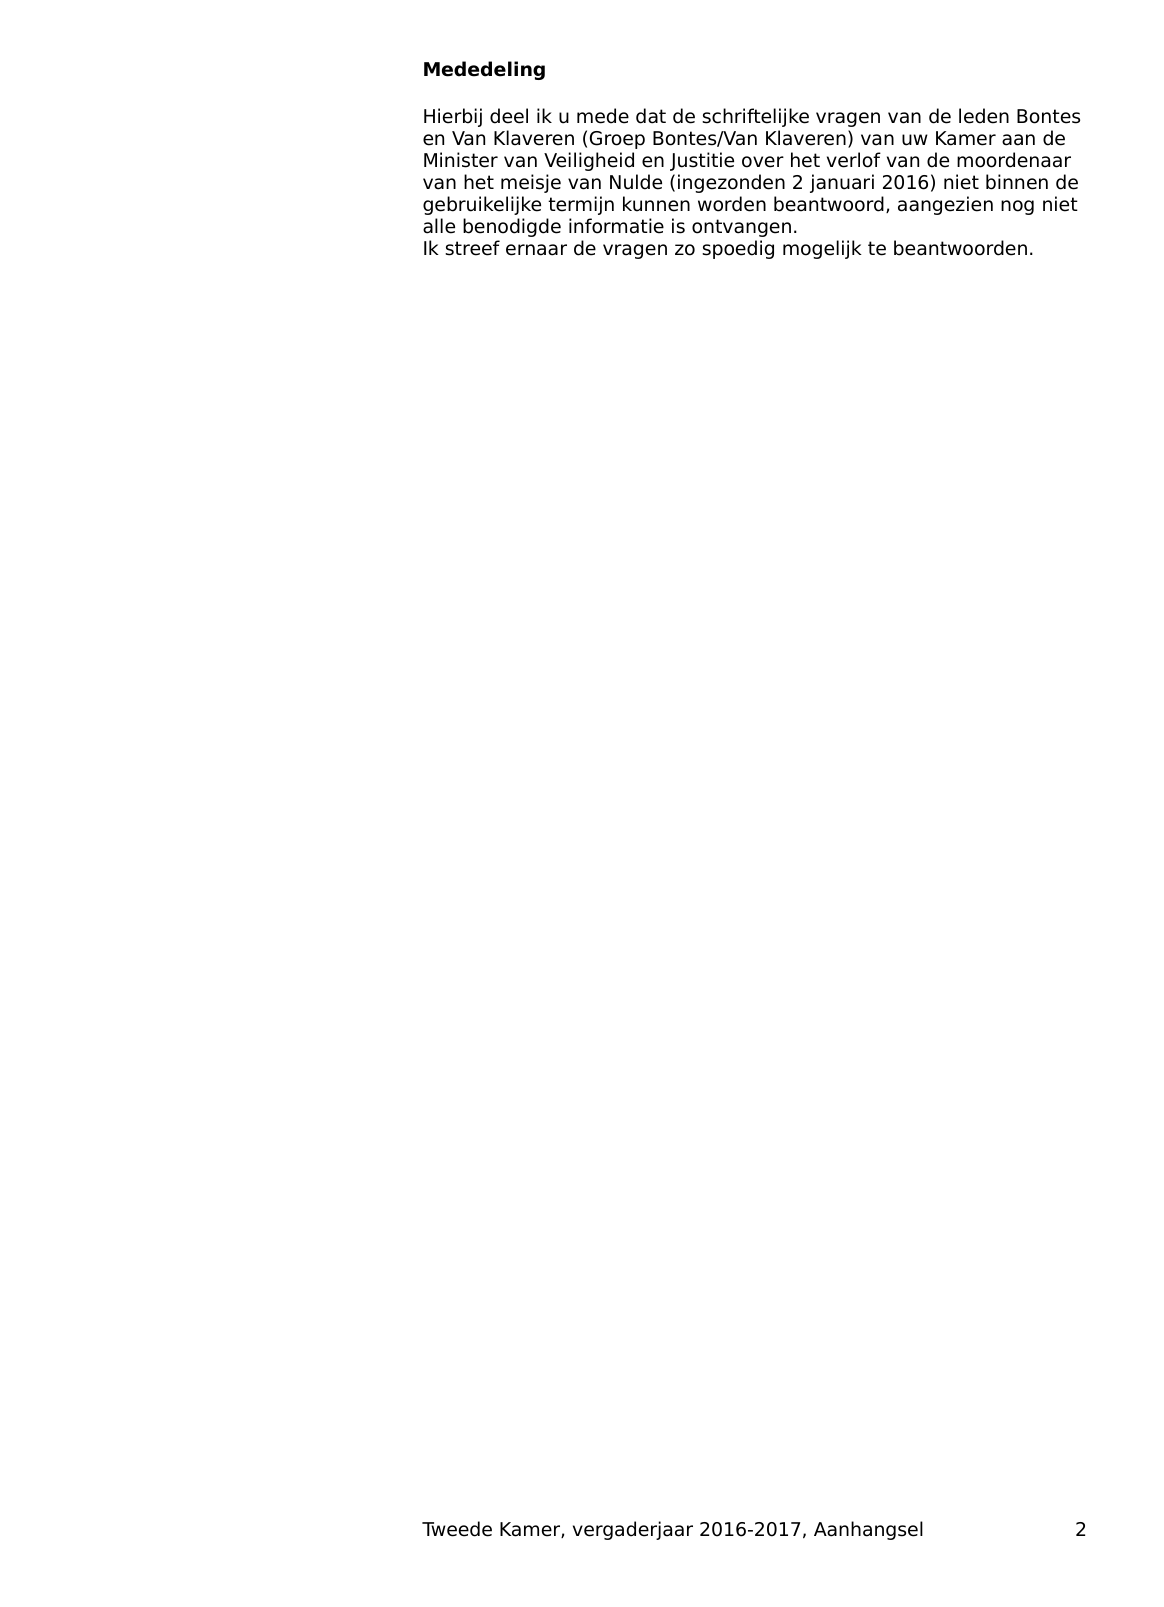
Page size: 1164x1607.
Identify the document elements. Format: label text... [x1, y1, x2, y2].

subtitle Mededeling [422, 59, 1087, 81]
text Hierbij deel ik u mede dat de schriftelijke vragen van de leden Bontes en Van Klaveren (Groep Bontes/Van Klaveren) van uw Kamer aan de Minister van Veiligheid en Justitie over het verlof van de moordenaar van het meisje van Nulde (ingezonden 2 januari 2016) niet binnen de gebruikelijke termijn kunnen worden beantwoord, aangezien nog niet alle benodigde informatie is ontvangen. [422, 106, 1087, 238]
text Ik streef ernaar de vragen zo spoedig mogelijk te beantwoorden. [422, 238, 1087, 260]
